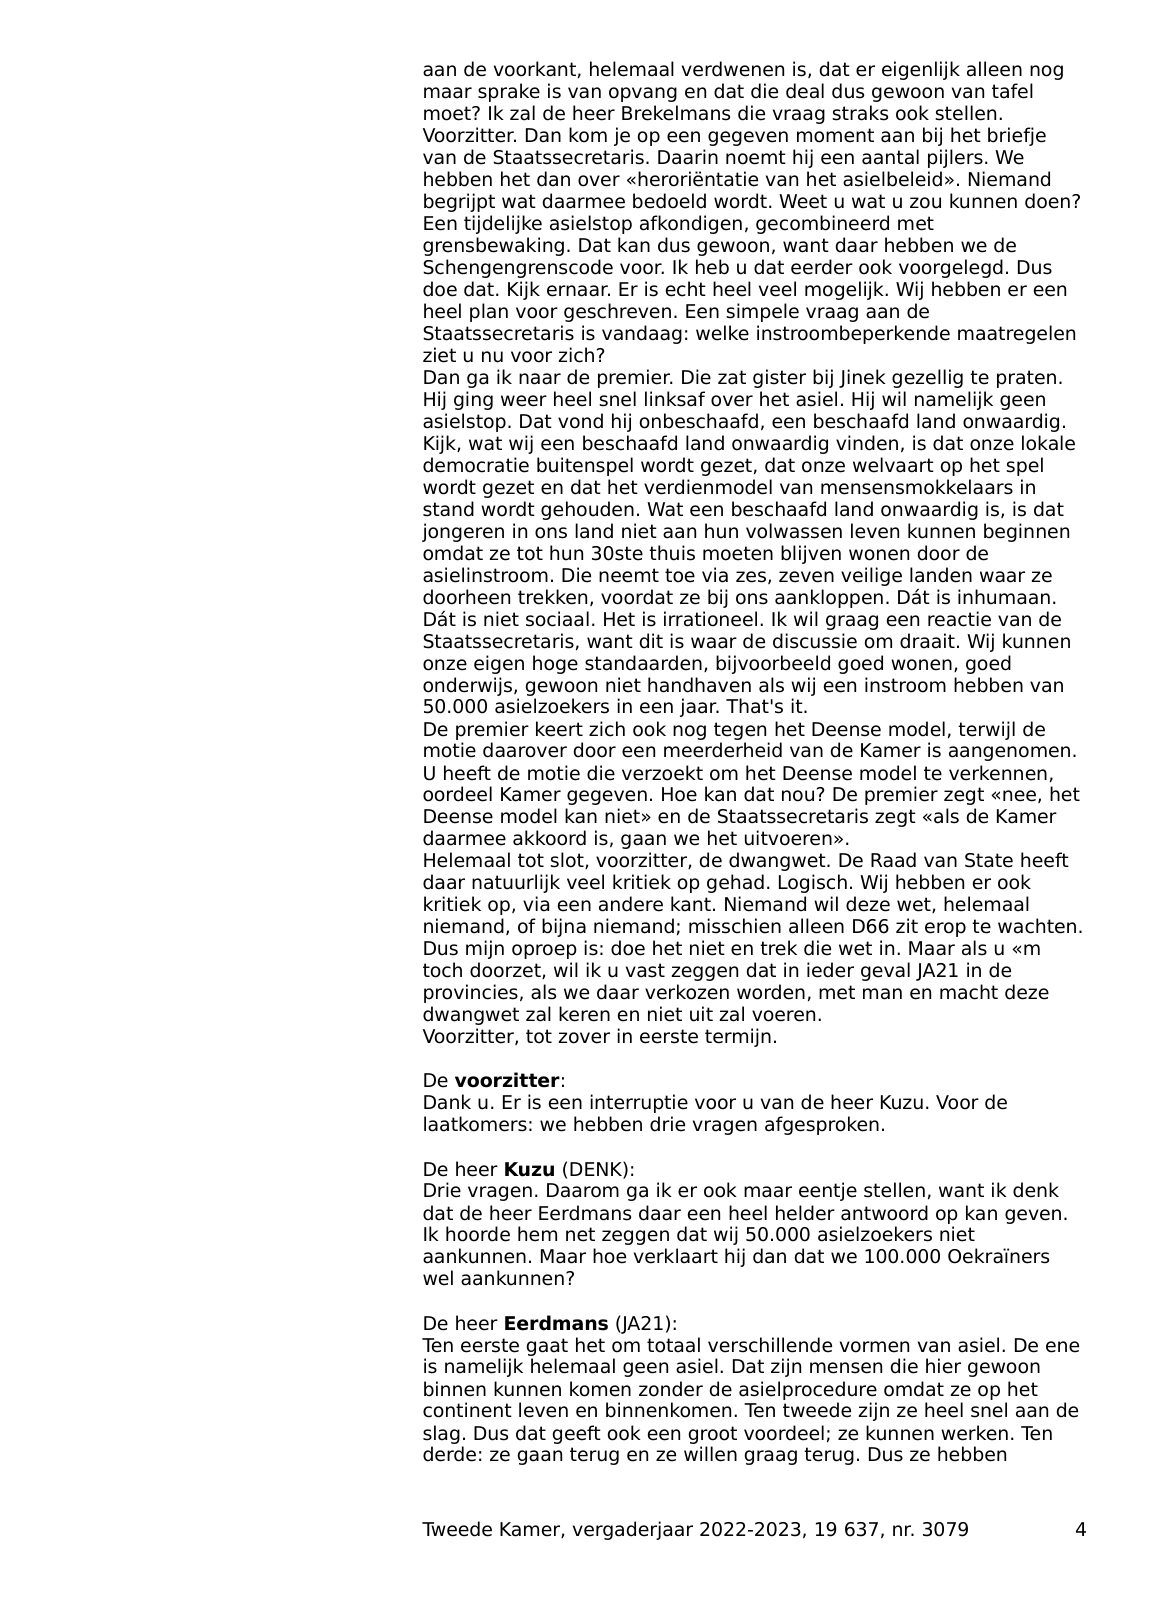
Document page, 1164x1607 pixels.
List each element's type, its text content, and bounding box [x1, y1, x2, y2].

text Drie vragen. Daarom ga ik er ook maar eentje stellen, want ik denk dat de heer Eerdmans daar een heel helder antwoord op kan geven. Ik hoorde hem net zeggen dat wij 50.000 asielzoekers niet aankunnen. Maar hoe verklaart hij dan dat we 100.000 Oekraïners wel aankunnen? [422, 1180, 1087, 1290]
text Dan ga ik naar de premier. Die zat gister bij Jinek gezellig te praten. Hij ging weer heel snel linksaf over het asiel. Hij wil namelijk geen asielstop. Dat vond hij onbeschaafd, een beschaafd land onwaardig. Kijk, wat wij een beschaafd land onwaardig vinden, is dat onze lokale democratie buitenspel wordt gezet, dat onze welvaart op het spel wordt gezet en dat het verdienmodel van mensensmokkelaars in stand wordt gehouden. Wat een beschaafd land onwaardig is, is dat jongeren in ons land niet aan hun volwassen leven kunnen beginnen omdat ze tot hun 30ste thuis moeten blijven wonen door de asielinstroom. Die neemt toe via zes, zeven veilige landen waar ze doorheen trekken, voordat ze bij ons aankloppen. Dát is inhumaan. Dát is niet sociaal. Het is irrationeel. Ik wil graag een reactie van de Staatssecretaris, want dit is waar de discussie om draait. Wij kunnen onze eigen hoge standaarden, bijvoorbeeld goed wonen, goed onderwijs, gewoon niet handhaven als wij een instroom hebben van 50.000 asielzoekers in een jaar. That's it. [422, 367, 1087, 718]
text De premier keert zich ook nog tegen het Deense model, terwijl de motie daarover door een meerderheid van de Kamer is aangenomen. U heeft de motie die verzoekt om het Deense model te verkennen, oordeel Kamer gegeven. Hoe kan dat nou? De premier zegt «nee, het Deense model kan niet» en de Staatssecretaris zegt «als de Kamer daarmee akkoord is, gaan we het uitvoeren». [422, 718, 1087, 850]
text Helemaal tot slot, voorzitter, de dwangwet. De Raad van State heeft daar natuurlijk veel kritiek op gehad. Logisch. Wij hebben er ook kritiek op, via een andere kant. Niemand wil deze wet, helemaal niemand, of bijna niemand; misschien alleen D66 zit erop te wachten. Dus mijn oproep is: doe het niet en trek die wet in. Maar als u «m toch doorzet, wil ik u vast zeggen dat in ieder geval JA21 in de provincies, als we daar verkozen worden, met man en macht deze dwangwet zal keren en niet uit zal voeren. [422, 850, 1087, 1026]
text De heer Kuzu (DENK): [422, 1158, 1087, 1180]
text aan de voorkant, helemaal verdwenen is, dat er eigenlijk alleen nog maar sprake is van opvang en dat die deal dus gewoon van tafel moet? Ik zal de heer Brekelmans die vraag straks ook stellen. [422, 59, 1087, 125]
text Ten eerste gaat het om totaal verschillende vormen van asiel. De ene is namelijk helemaal geen asiel. Dat zijn mensen die hier gewoon binnen kunnen komen zonder de asielprocedure omdat ze op het continent leven en binnenkomen. Ten tweede zijn ze heel snel aan de slag. Dus dat geeft ook een groot voordeel; ze kunnen werken. Ten derde: ze gaan terug en ze willen graag terug. Dus ze hebben [422, 1334, 1087, 1466]
text Voorzitter, tot zover in eerste termijn. [422, 1026, 1087, 1048]
text Dank u. Er is een interruptie voor u van de heer Kuzu. Voor de laatkomers: we hebben drie vragen afgesproken. [422, 1092, 1087, 1136]
text De heer Eerdmans (JA21): [422, 1312, 1087, 1334]
text De voorzitter: [422, 1070, 1087, 1092]
text Voorzitter. Dan kom je op een gegeven moment aan bij het briefje van de Staatssecretaris. Daarin noemt hij een aantal pijlers. We hebben het dan over «heroriëntatie van het asielbeleid». Niemand begrijpt wat daarmee bedoeld wordt. Weet u wat u zou kunnen doen? Een tijdelijke asielstop afkondigen, gecombineerd met grensbewaking. Dat kan dus gewoon, want daar hebben we de Schengengrenscode voor. Ik heb u dat eerder ook voorgelegd. Dus doe dat. Kijk ernaar. Er is echt heel veel mogelijk. Wij hebben er een heel plan voor geschreven. Een simpele vraag aan de Staatssecretaris is vandaag: welke instroombeperkende maatregelen ziet u nu voor zich? [422, 125, 1087, 367]
